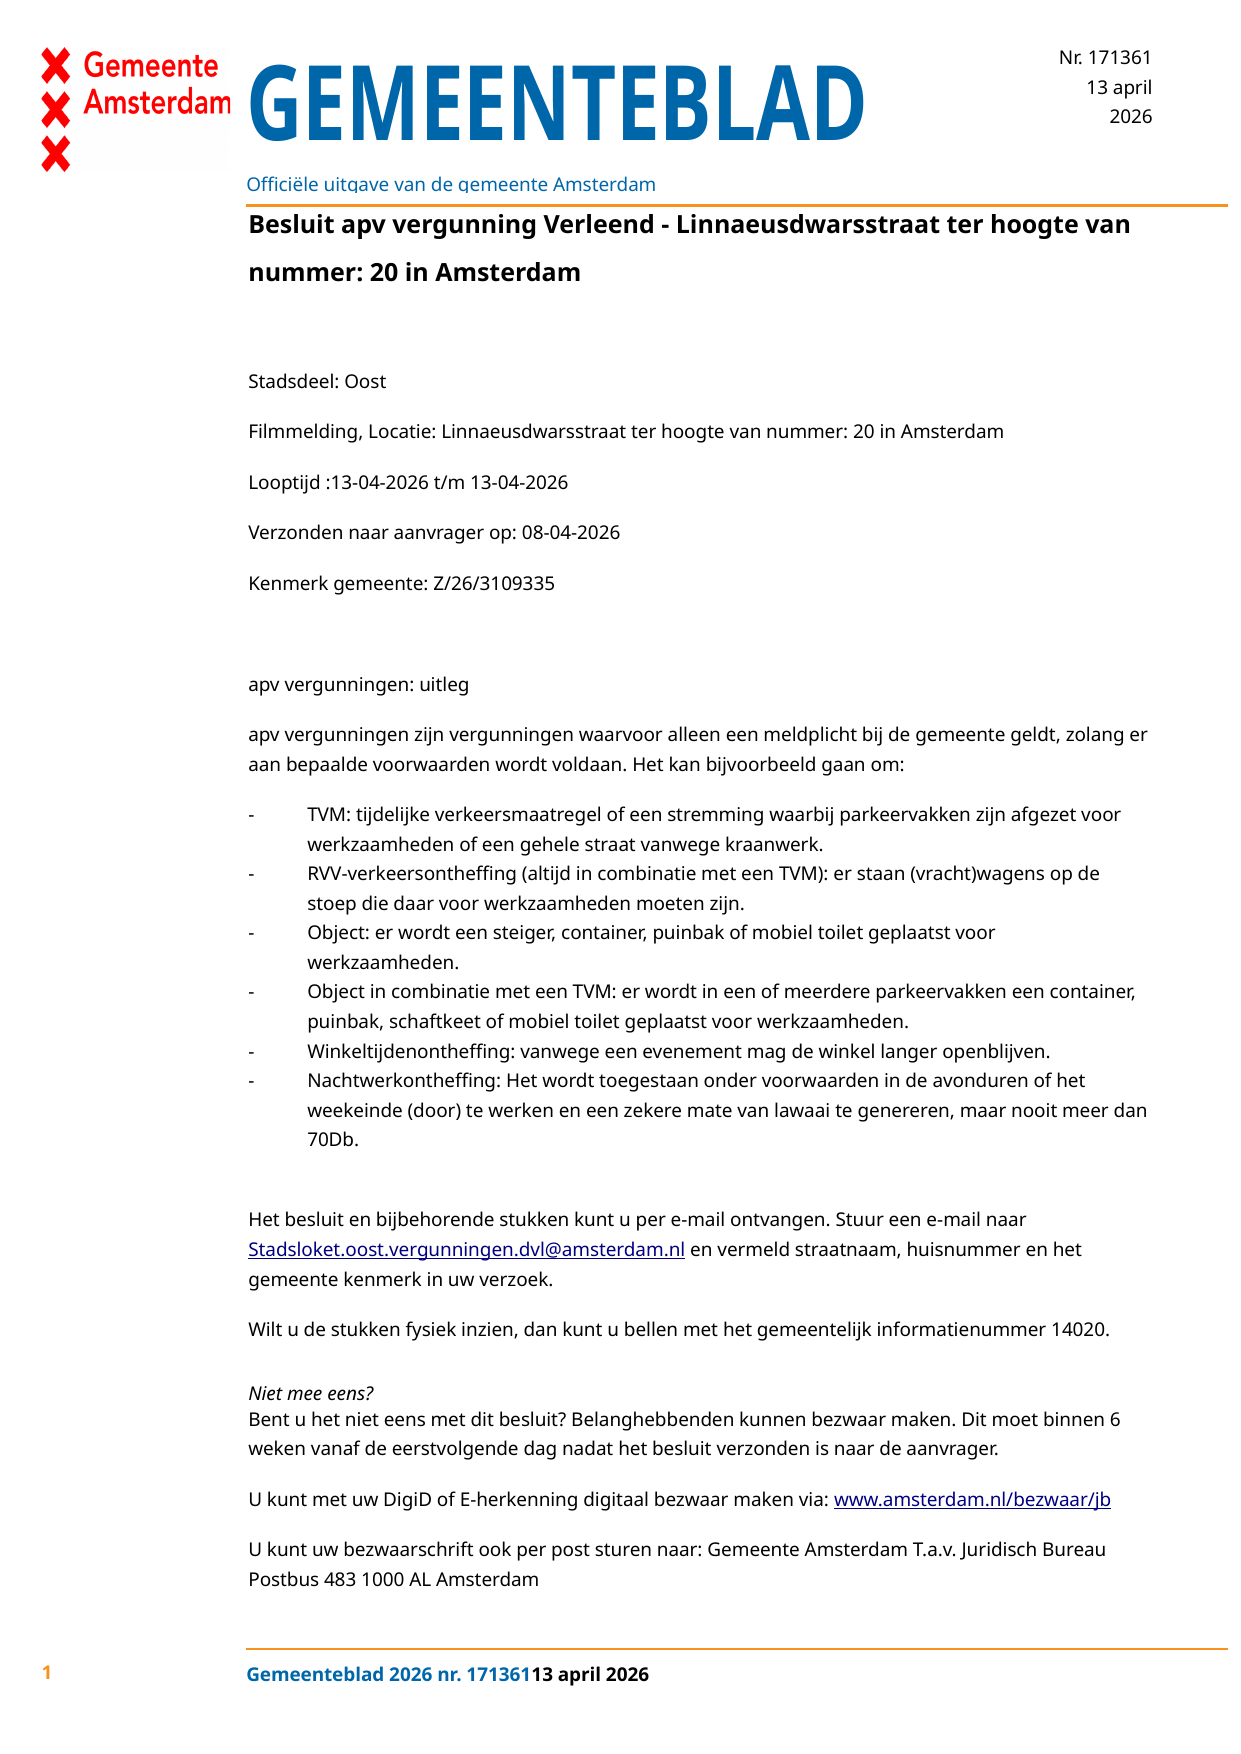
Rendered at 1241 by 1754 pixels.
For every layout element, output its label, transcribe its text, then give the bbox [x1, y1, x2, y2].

text Besluit apv vergunning Verleend - Linnaeusdwarsstraat ter hoogte van nummer: 20 in Amsterdam [248, 207, 1152, 288]
text Looptijd :13-04-2026 t/m 13-04-2026 [248, 469, 1152, 495]
text Het besluit en bijbehorende stukken kunt u per e-mail ontvangen. Stuur een e-mail naar Stadsloket.oost.vergunningen.dvl@amsterdam.nl en vermeld straatnaam, huisnummer en het gemeente kenmerk in uw verzoek. [248, 1207, 1152, 1292]
list Object: er wordt een steiger, container, puinbak of mobiel toilet geplaatst voor werkzaamheden. [248, 919, 1152, 975]
text Bent u het niet eens met dit besluit? Belanghebbenden kunnen bezwaar maken. Dit moet binnen 6 weken vanaf de eerstvolgende dag nadat het besluit verzonden is naar de aanvrager. [248, 1406, 1152, 1461]
text Verzonden naar aanvrager op: 08-04-2026 [248, 519, 1152, 545]
text U kunt met uw DigiD of E-herkenning digitaal bezwaar maken via: www.amsterdam.nl/bezwaar/jb [248, 1486, 1152, 1512]
text Wilt u de stukken fysiek inzien, dan kunt u bellen met het gemeentelijk informatienummer 14020. [248, 1316, 1152, 1342]
list Nachtwerkontheffing: Het wordt toegestaan onder voorwaarden in de avonduren of het weekeinde (door) te werken en een zekere mate van lawaai te genereren, maar nooit meer dan 70Db. [248, 1067, 1152, 1152]
text Niet mee eens? [248, 1380, 1152, 1406]
list RVV-verkeersontheffing (altijd in combinatie met een TVM): er staan (vracht)wagens op de stoep die daar voor werkzaamheden moeten zijn. [248, 860, 1152, 916]
list Object in combinatie met een TVM: er wordt in een of meerdere parkeervakken een container, puinbak, schaftkeet of mobiel toilet geplaatst voor werkzaamheden. [248, 979, 1152, 1034]
text Filmmelding, Locatie: Linnaeusdwarsstraat ter hoogte van nummer: 20 in Amsterdam [248, 419, 1152, 444]
list TVM: tijdelijke verkeersmaatregel of een stremming waarbij parkeervakken zijn afgezet voor werkzaamheden of een gehele straat vanwege kraanwerk. [248, 801, 1152, 857]
picture [41, 47, 231, 172]
text apv vergunningen: uitleg [248, 671, 1152, 697]
list Winkeltijdenontheffing: vanwege een evenement mag de winkel langer openblijven. [248, 1038, 1152, 1064]
text U kunt uw bezwaarschrift ook per post sturen naar: Gemeente Amsterdam T.a.v. Juridisch Bureau Postbus 483 1000 AL Amsterdam [248, 1536, 1152, 1592]
text Stadsdeel: Oost [248, 368, 1152, 394]
text Kenmerk gemeente: Z/26/3109335 [248, 570, 1152, 596]
text apv vergunningen zijn vergunningen waarvoor alleen een meldplicht bij de gemeente geldt, zolang er aan bepaalde voorwaarden wordt voldaan. Het kan bijvoorbeeld gaan om: [248, 721, 1152, 777]
